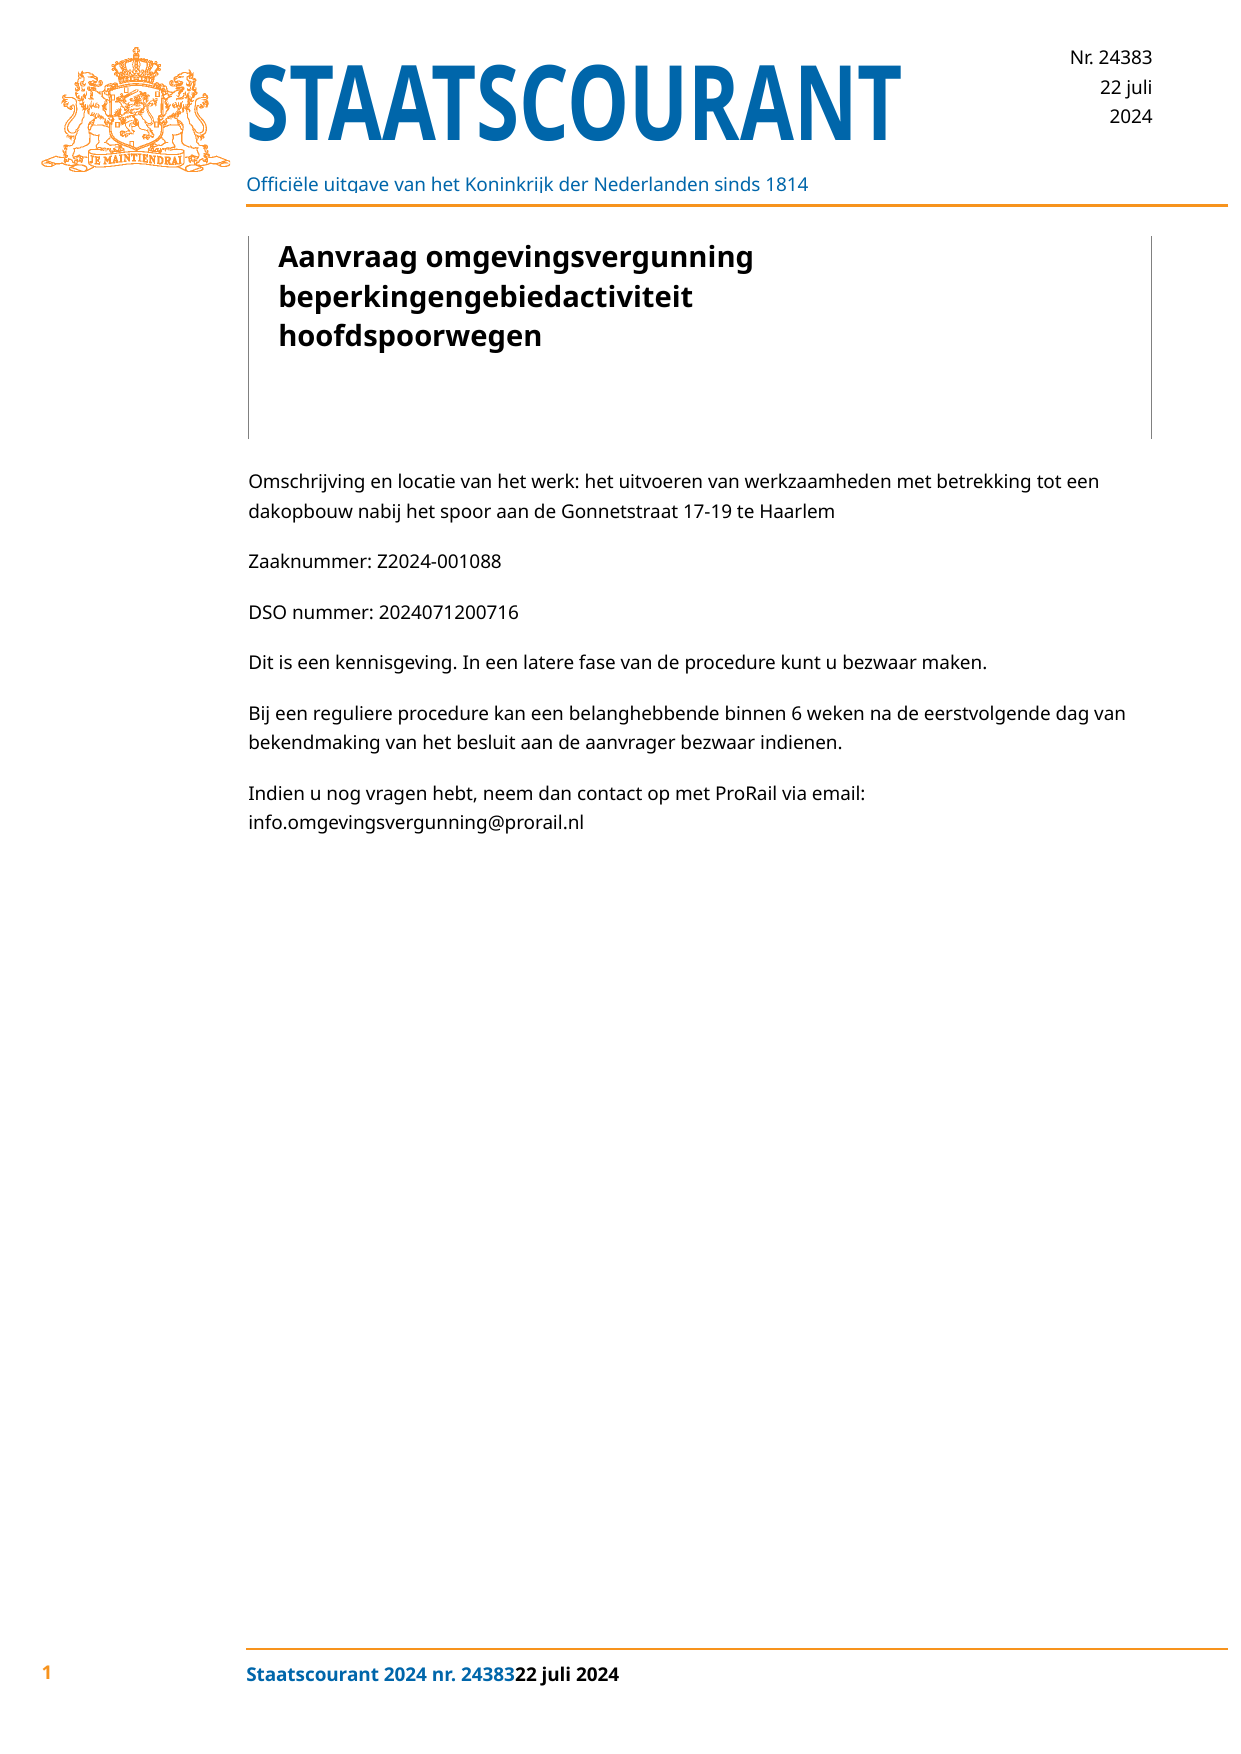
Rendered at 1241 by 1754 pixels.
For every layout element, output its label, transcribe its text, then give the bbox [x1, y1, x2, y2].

text Omschrijving en locatie van het werk: het uitvoeren van werkzaamheden met betrekking tot een dakopbouw nabij het spoor aan de Gonnetstraat 17-19 te Haarlem [248, 469, 1152, 524]
text Dit is een kennisgeving. In een latere fase van de procedure kunt u bezwaar maken. [248, 649, 1152, 675]
table_header Aanvraag omgevingsvergunning beperkingengebiedactiviteit hoofdspoorwegen [249, 236, 850, 439]
table_header [850, 414, 1151, 439]
table_header [1090, 236, 1151, 413]
text Indien u nog vragen hebt, neem dan contact op met ProRail via email: info.omgevingsvergunning@prorail.nl [248, 780, 1152, 835]
text Zaaknummer: Z2024-001088 [248, 549, 1152, 574]
text DSO nummer: 2024071200716 [248, 599, 1152, 625]
table_header [850, 236, 912, 413]
picture [912, 236, 1090, 414]
text Bij een reguliere procedure kan een belanghebbende binnen 6 weken na de eerstvolgende dag van bekendmaking van het besluit aan de aanvrager bezwaar indienen. [248, 700, 1152, 755]
picture [41, 47, 231, 172]
